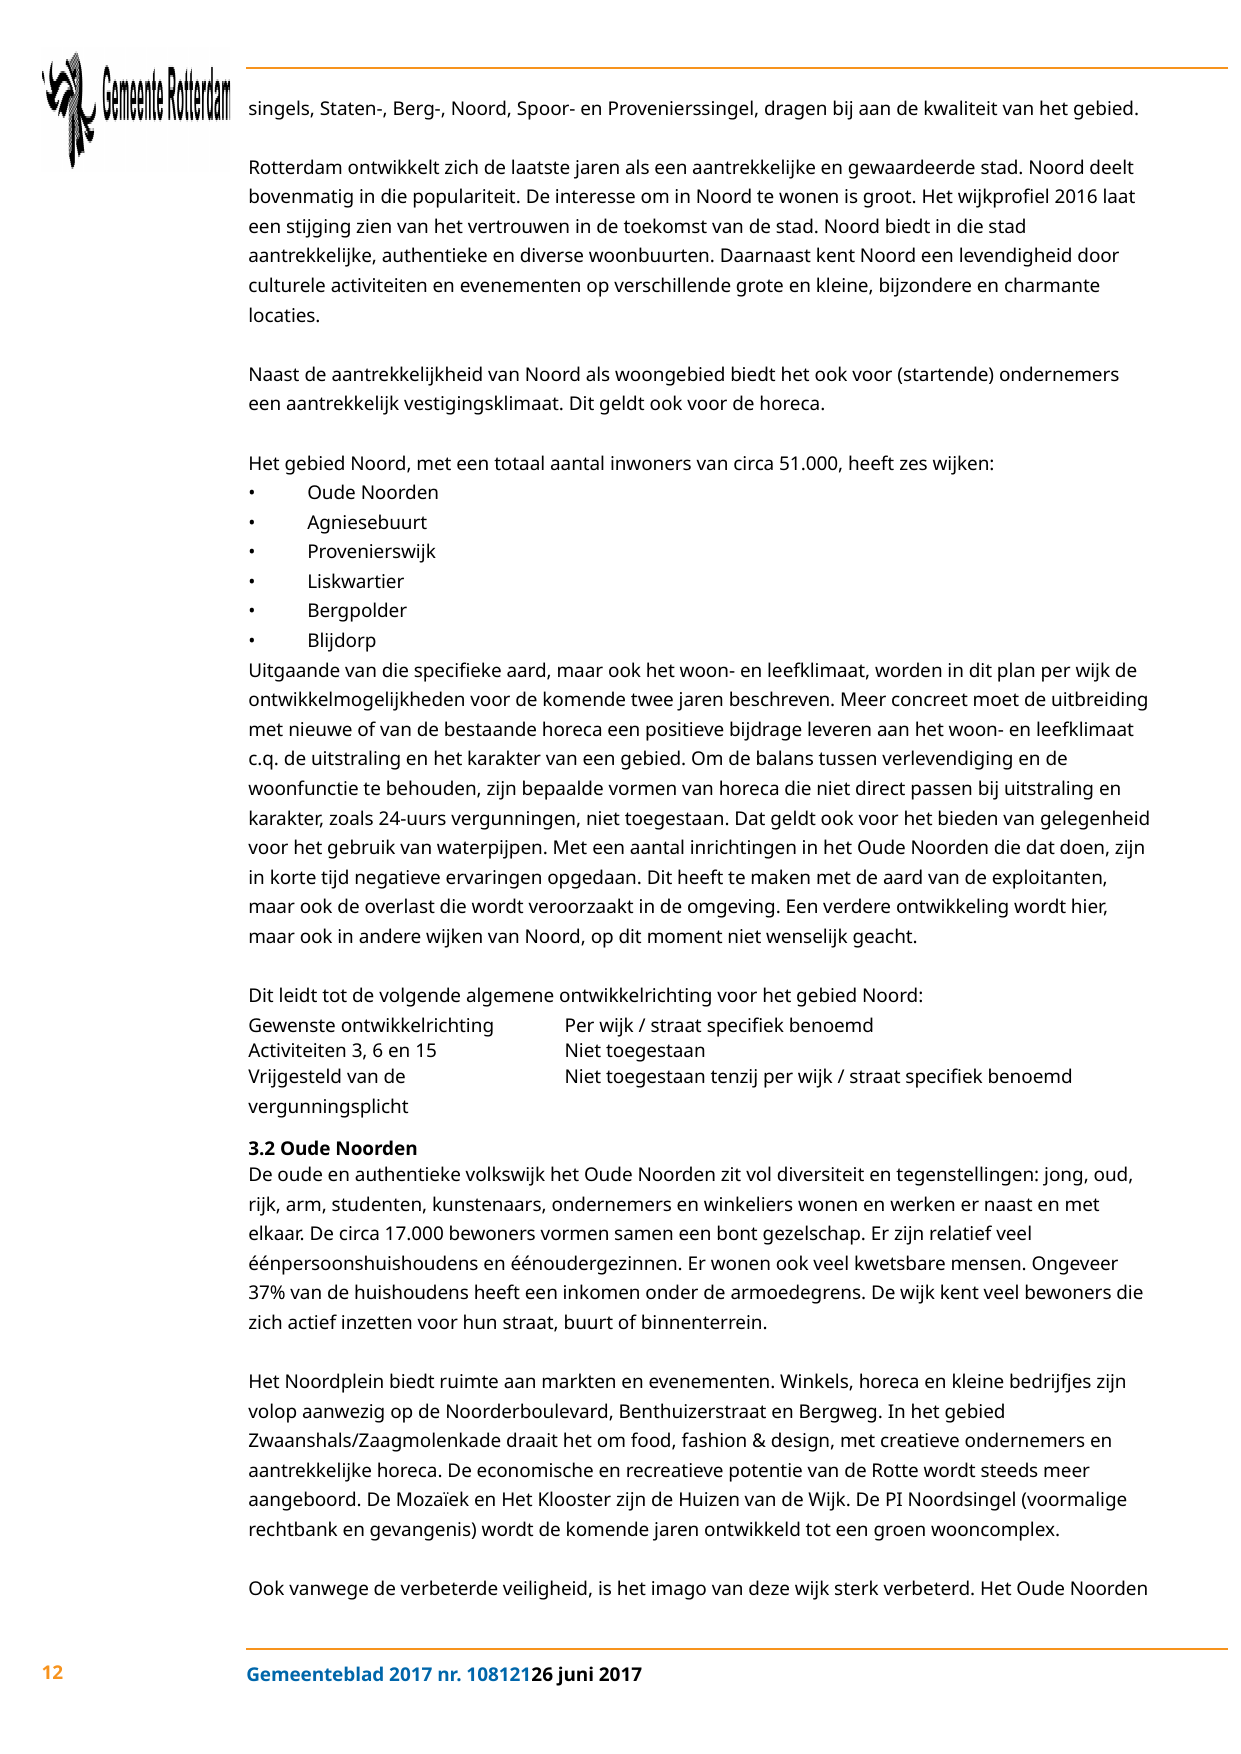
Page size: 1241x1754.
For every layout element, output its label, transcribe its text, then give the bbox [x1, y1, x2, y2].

table_header Per wijk / straat specifiek benoemd [564, 1012, 1152, 1038]
list Provenierswijk [248, 538, 1152, 564]
table_cell Niet toegestaan tenzij per wijk / straat specifiek benoemd [564, 1064, 1152, 1119]
text Uitgaande van die specifieke aard, maar ook het woon- en leefklimaat, worden in dit plan per wijk de ontwikkelmogelijkheden voor de komende twee jaren beschreven. Meer concreet moet de uitbreiding met nieuwe of van de bestaande horeca een positieve bijdrage leveren aan het woon- en leefklimaat c.q. de uitstraling en het karakter van een gebied. Om de balans tussen verlevendiging en de woonfunctie te behouden, zijn bepaalde vormen van horeca die niet direct passen bij uitstraling en karakter, zoals 24-uurs vergunningen, niet toegestaan. Dat geldt ook voor het bieden van gelegenheid voor het gebruik van waterpijpen. Met een aantal inrichtingen in het Oude Noorden die dat doen, zijn in korte tijd negatieve ervaringen opgedaan. Dit heeft te maken met de aard van de exploitanten, maar ook de overlast die wordt veroorzaakt in de omgeving. Een verdere ontwikkeling wordt hier, maar ook in andere wijken van Noord, op dit moment niet wenselijk geacht. [248, 657, 1152, 949]
list Bergpolder [248, 598, 1152, 623]
list Oude Noorden [248, 479, 1152, 505]
text Het gebied Noord, met een totaal aantal inwoners van circa 51.000, heeft zes wijken: [248, 450, 1152, 476]
text Het Noordplein biedt ruimte aan markten en evenementen. Winkels, horeca en kleine bedrijfjes zijn volop aanwezig op de Noorderboulevard, Benthuizerstraat en Bergweg. In het gebied Zwaanshals/Zaagmolenkade draait het om food, fashion & design, met creatieve ondernemers en aantrekkelijke horeca. De economische en recreatieve potentie van de Rotte wordt steeds meer aangeboord. De Mozaïek en Het Klooster zijn de Huizen van de Wijk. De PI Noordsingel (voormalige rechtbank en gevangenis) wordt de komende jaren ontwikkeld tot een groen wooncomplex. [248, 1368, 1152, 1542]
text Rotterdam ontwikkelt zich de laatste jaren als een aantrekkelijke en gewaardeerde stad. Noord deelt bovenmatig in die populariteit. De interesse om in Noord te wonen is groot. Het wijkprofiel 2016 laat een stijging zien van het vertrouwen in de toekomst van de stad. Noord biedt in die stad aantrekkelijke, authentieke en diverse woonbuurten. Daarnaast kent Noord een levendigheid door culturele activiteiten en evenementen op verschillende grote en kleine, bijzondere en charmante locaties. [248, 154, 1152, 328]
table_cell Vrijgesteld van de vergunningsplicht [248, 1064, 564, 1119]
text Naast de aantrekkelijkheid van Noord als woongebied biedt het ook voor (startende) ondernemers een aantrekkelijk vestigingsklimaat. Dit geldt ook voor de horeca. [248, 361, 1152, 416]
text 3.2 Oude Noorden [248, 1136, 1152, 1161]
text Ook vanwege de verbeterde veiligheid, is het imago van deze wijk sterk verbeterd. Het Oude Noorden [248, 1575, 1152, 1601]
text De oude en authentieke volkswijk het Oude Noorden zit vol diversiteit en tegenstellingen: jong, oud, rijk, arm, studenten, kunstenaars, ondernemers en winkeliers wonen en werken er naast en met elkaar. De circa 17.000 bewoners vormen samen een bont gezelschap. Er zijn relatief veel éénpersoonshuishoudens en éénoudergezinnen. Er wonen ook veel kwetsbare mensen. Ongeveer 37% van de huishoudens heeft een inkomen onder de armoedegrens. De wijk kent veel bewoners die zich actief inzetten voor hun straat, buurt of binnenterrein. [248, 1161, 1152, 1335]
picture [41, 47, 231, 172]
table_cell Niet toegestaan [564, 1038, 1152, 1063]
text Dit leidt tot de volgende algemene ontwikkelrichting voor het gebied Noord: [248, 982, 1152, 1008]
text singels, Staten-, Berg-, Noord, Spoor- en Provenierssingel, dragen bij aan de kwaliteit van het gebied. [248, 95, 1152, 121]
table_header Gewenste ontwikkelrichting [248, 1012, 564, 1038]
list Blijdorp [248, 627, 1152, 653]
table_cell Activiteiten 3, 6 en 15 [248, 1038, 564, 1063]
list Liskwartier [248, 568, 1152, 594]
list Agniesebuurt [248, 509, 1152, 535]
